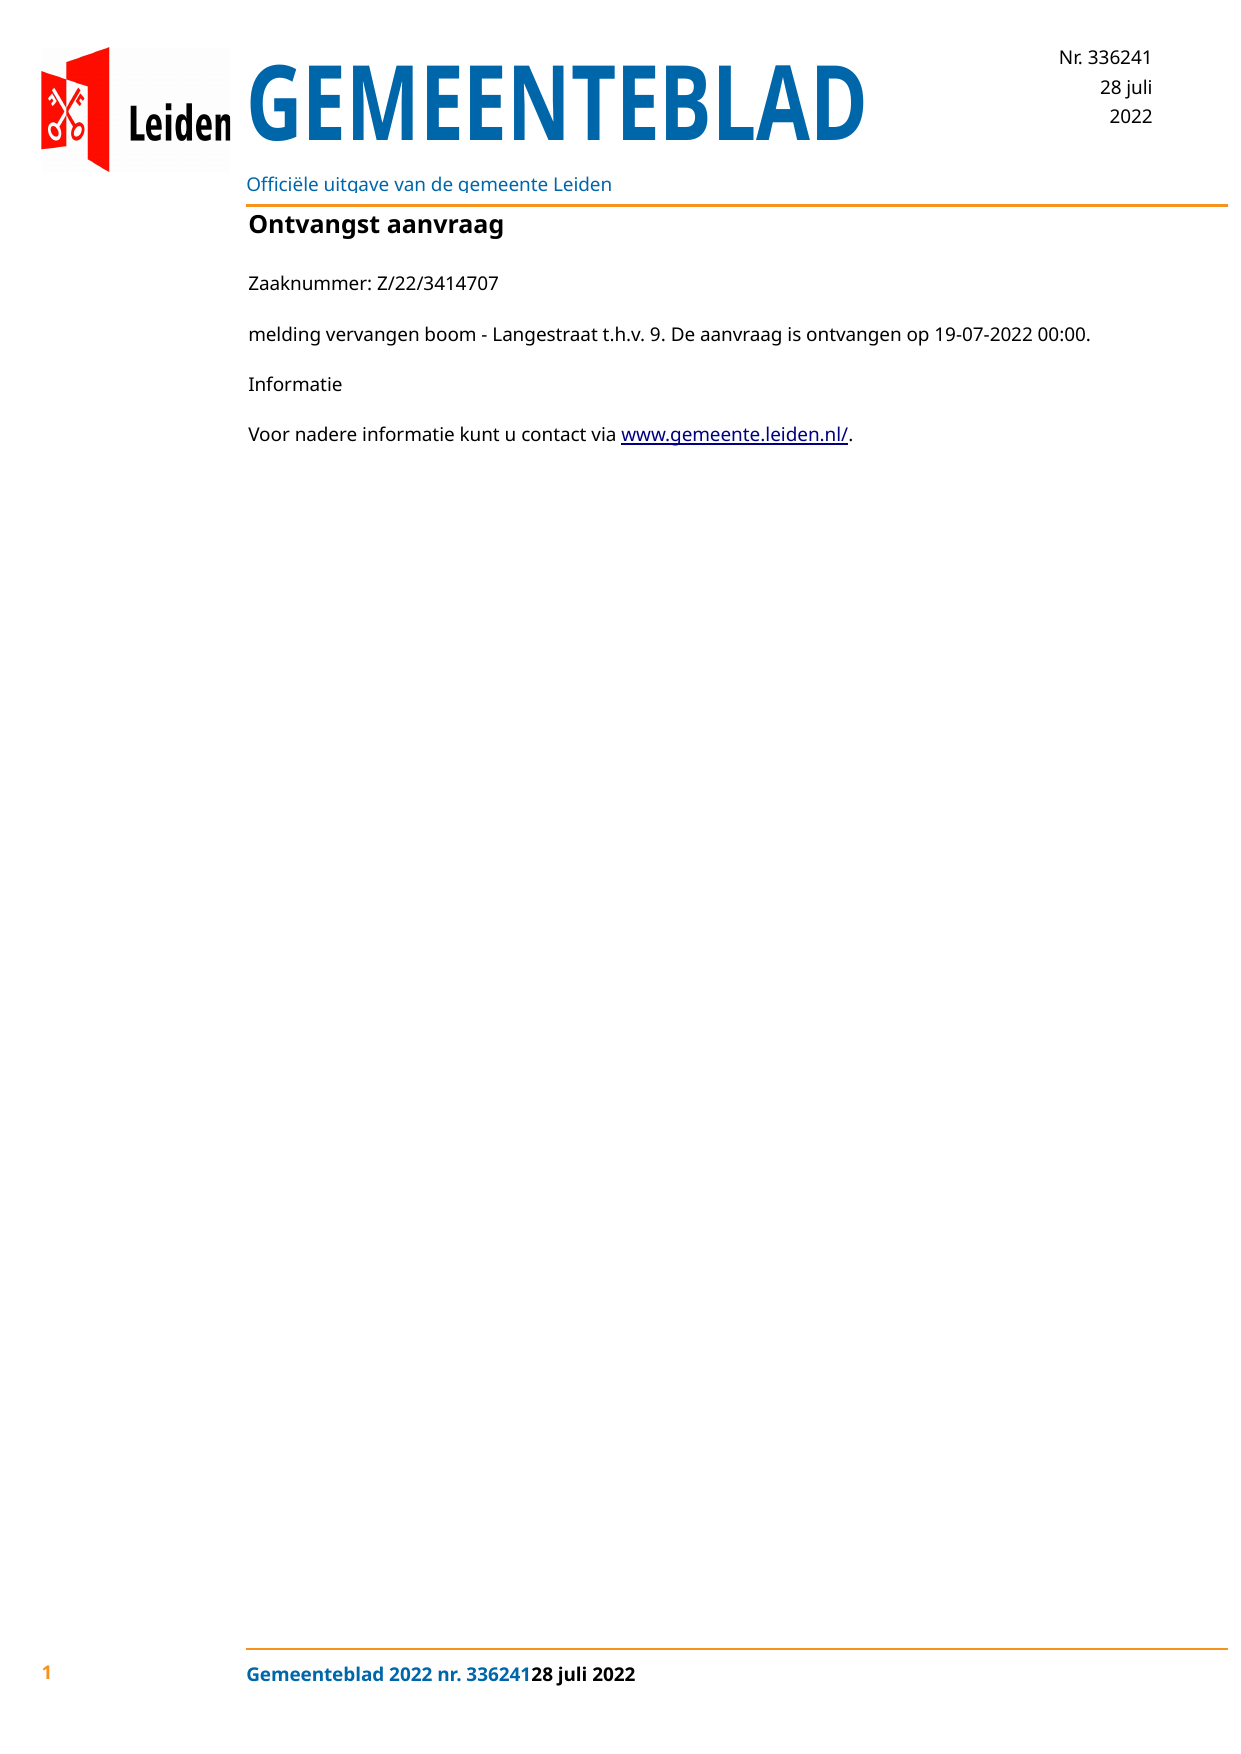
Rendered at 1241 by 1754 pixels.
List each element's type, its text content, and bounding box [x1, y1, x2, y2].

picture [41, 47, 231, 172]
text Voor nadere informatie kunt u contact via www.gemeente.leiden.nl/. [248, 422, 1152, 447]
text melding vervangen boom - Langestraat t.h.v. 9. De aanvraag is ontvangen op 19-07-2022 00:00. [248, 321, 1152, 346]
text Informatie [248, 371, 1152, 397]
text Zaaknummer: Z/22/3414707 [248, 270, 1152, 296]
text Ontvangst aanvraag [248, 207, 1152, 241]
